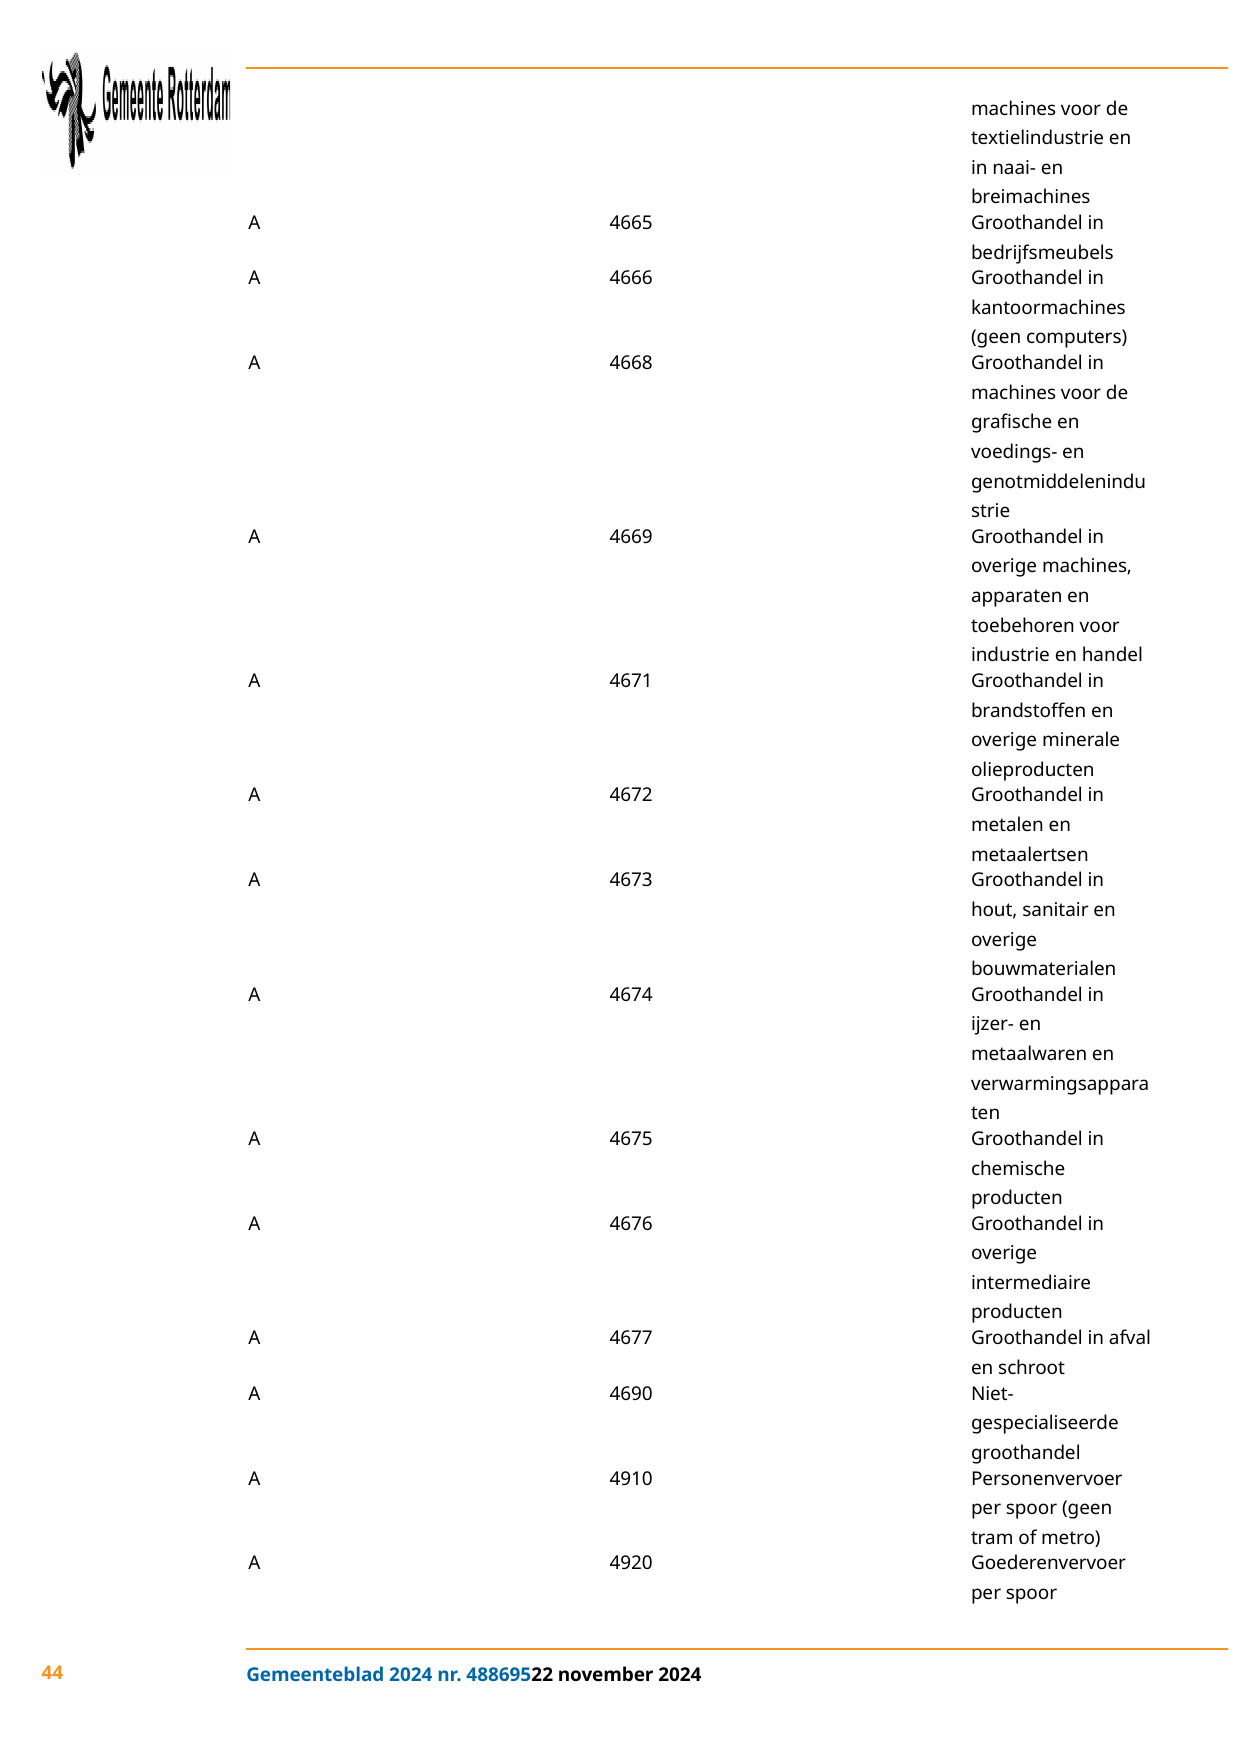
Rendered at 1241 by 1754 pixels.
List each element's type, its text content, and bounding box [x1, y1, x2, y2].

table_cell A [248, 981, 609, 1125]
table_cell A [248, 1325, 609, 1380]
table_cell A [248, 1380, 609, 1465]
table_cell A [248, 1465, 609, 1549]
table_cell 4669 [609, 523, 971, 667]
table_cell Groothandel in overige machines, apparaten en toebehoren voor industrie en handel [971, 523, 1152, 667]
table_cell Niet-gespecialiseerde groothandel [971, 1380, 1152, 1465]
table_cell Groothandel in brandstoffen en overige minerale olieproducten [971, 667, 1152, 782]
table_cell 4673 [609, 867, 971, 981]
table_cell A [248, 350, 609, 523]
table_cell 4920 [609, 1550, 971, 1605]
table_cell Groothandel in hout, sanitair en overige bouwmaterialen [971, 867, 1152, 981]
table_cell A [248, 667, 609, 782]
table_cell Groothandel in metalen en metaalertsen [971, 782, 1152, 867]
table_cell Goederenvervoer per spoor [971, 1550, 1152, 1605]
picture [41, 47, 231, 172]
table_cell 4910 [609, 1465, 971, 1549]
table_cell 4672 [609, 782, 971, 867]
table_cell 4665 [609, 209, 971, 264]
table_cell 4668 [609, 350, 971, 523]
table_cell Groothandel in machines voor de grafische en voedings- en genotmiddelenindustrie [971, 350, 1152, 523]
table_cell 4675 [609, 1125, 971, 1210]
table_cell Groothandel in afval en schroot [971, 1325, 1152, 1380]
table_cell 4677 [609, 1325, 971, 1380]
table_cell 4674 [609, 981, 971, 1125]
table_cell A [248, 867, 609, 981]
table_cell [248, 95, 609, 209]
table_cell A [248, 1550, 609, 1605]
table_cell A [248, 265, 609, 349]
table_cell Groothandel in bedrijfsmeubels [971, 209, 1152, 264]
table_cell Groothandel in ijzer- en metaalwaren en verwarmingsapparaten [971, 981, 1152, 1125]
table_cell A [248, 1210, 609, 1324]
table_cell A [248, 1125, 609, 1210]
table_cell A [248, 209, 609, 264]
table_cell machines voor de textielindustrie en in naai- en breimachines [971, 95, 1152, 209]
table_cell Personenvervoer per spoor (geen tram of metro) [971, 1465, 1152, 1549]
table_cell 4676 [609, 1210, 971, 1324]
table_cell A [248, 523, 609, 667]
table_cell 4666 [609, 265, 971, 349]
table_cell A [248, 782, 609, 867]
table_cell 4671 [609, 667, 971, 782]
table_cell Groothandel in kantoormachines (geen computers) [971, 265, 1152, 349]
table_cell 4690 [609, 1380, 971, 1465]
table_cell [609, 95, 971, 209]
table_cell Groothandel in chemische producten [971, 1125, 1152, 1210]
table_cell Groothandel in overige intermediaire producten [971, 1210, 1152, 1324]
